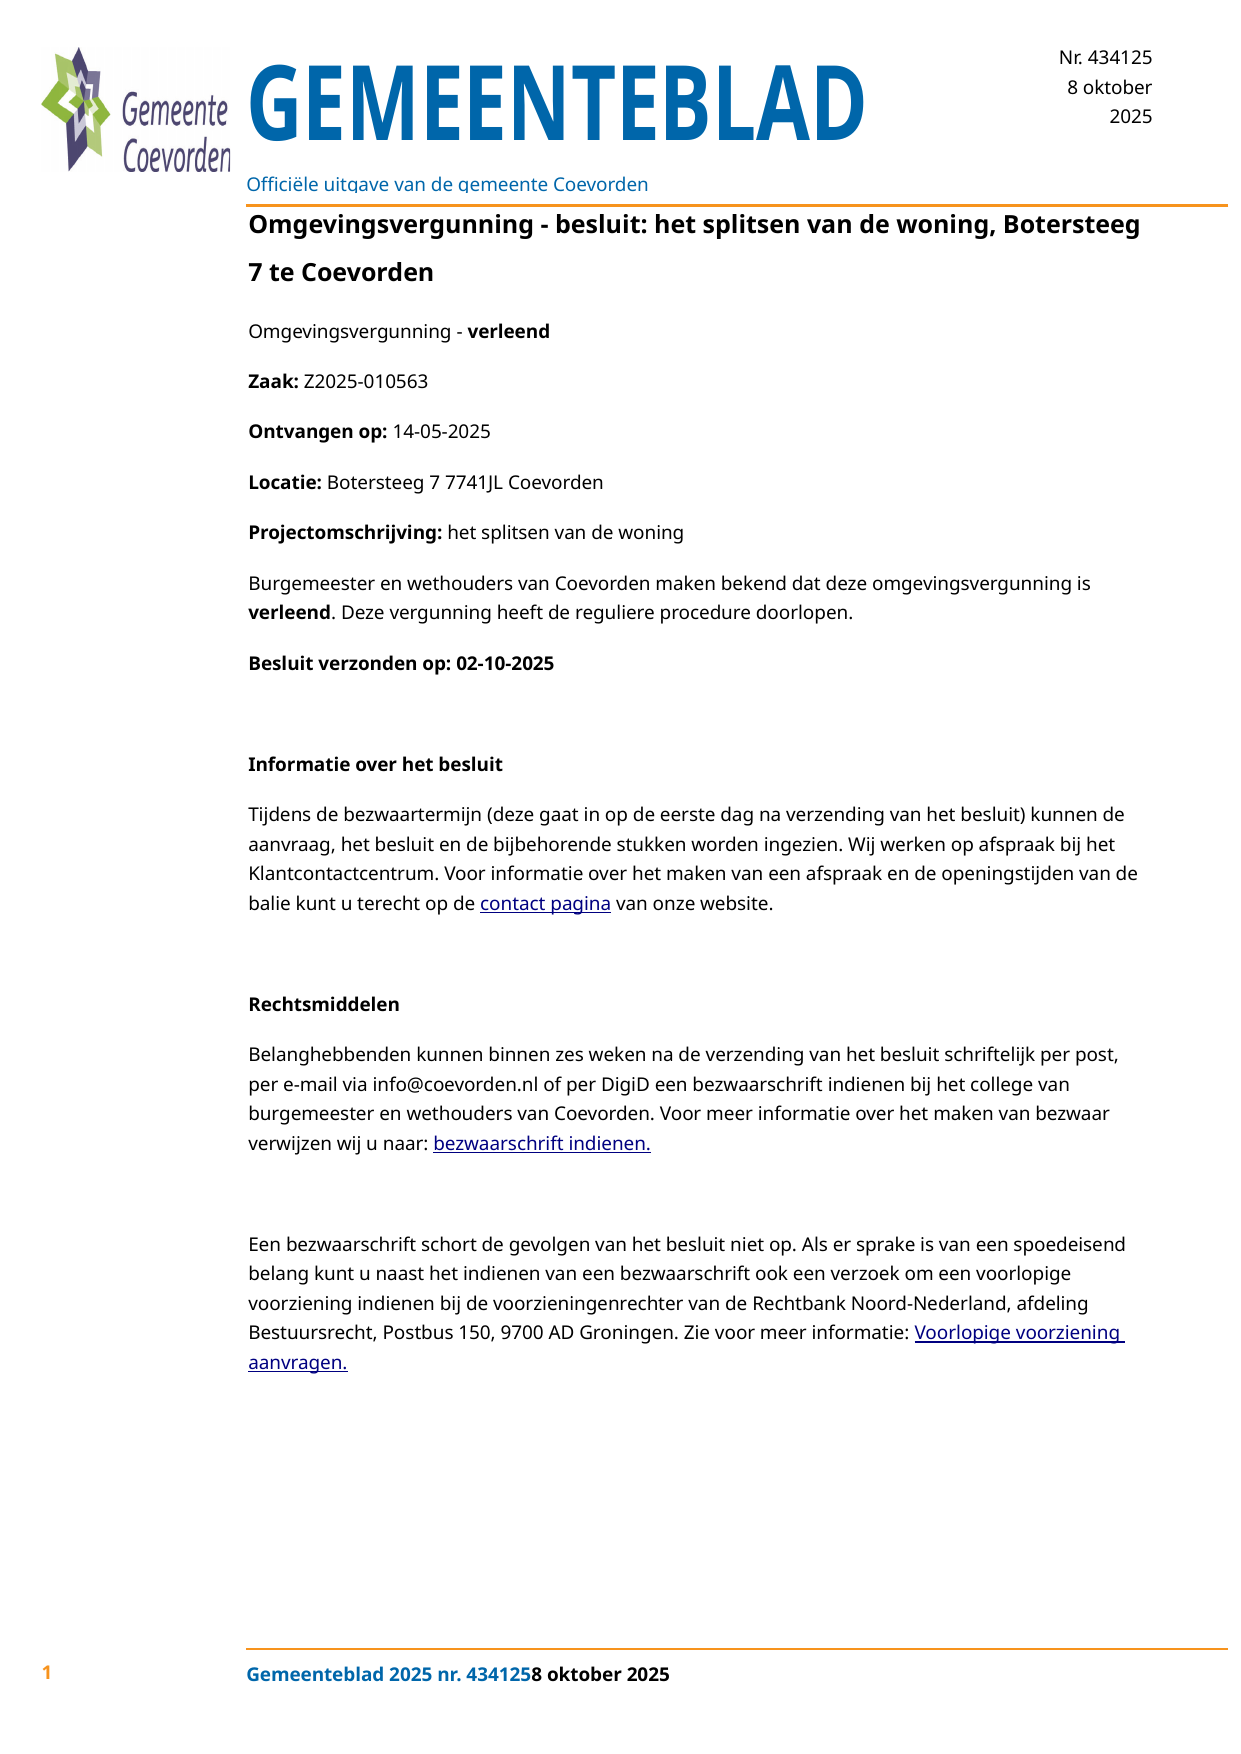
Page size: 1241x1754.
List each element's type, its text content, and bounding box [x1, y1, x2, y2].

text Belanghebbenden kunnen binnen zes weken na de verzending van het besluit schriftelijk per post, per e-mail via info@coevorden.nl of per DigiD een bezwaarschrift indienen bij het college van burgemeester en wethouders van Coevorden. Voor meer informatie over het maken van bezwaar verwijzen wij u naar: bezwaarschrift indienen. [248, 1041, 1152, 1156]
text Rechtsmiddelen [248, 991, 1152, 1017]
text Een bezwaarschrift schort de gevolgen van het besluit niet op. Als er sprake is van een spoedeisend belang kunt u naast het indienen van een bezwaarschrift ook een verzoek om een voorlopige voorziening indienen bij de voorzieningenrechter van de Rechtbank Noord-Nederland, afdeling Bestuursrecht, Postbus 150, 9700 AD Groningen. Zie voor meer informatie: Voorlopige voorziening aanvragen. [248, 1231, 1152, 1375]
text Omgevingsvergunning - verleend [248, 318, 1152, 344]
text Locatie: Botersteeg 7 7741JL Coevorden [248, 469, 1152, 495]
text Informatie over het besluit [248, 751, 1152, 777]
text Ontvangen op: 14-05-2025 [248, 419, 1152, 444]
text Burgemeester en wethouders van Coevorden maken bekend dat deze omgevingsvergunning is verleend. Deze vergunning heeft de reguliere procedure doorlopen. [248, 570, 1152, 625]
text Omgevingsvergunning - besluit: het splitsen van de woning, Botersteeg 7 te Coevorden [248, 207, 1152, 288]
text Besluit verzonden op: 02-10-2025 [248, 650, 1152, 676]
picture [41, 47, 231, 172]
text Zaak: Z2025-010563 [248, 368, 1152, 394]
text Tijdens de bezwaartermijn (deze gaat in op de eerste dag na verzending van het besluit) kunnen de aanvraag, het besluit en de bijbehorende stukken worden ingezien. Wij werken op afspraak bij het Klantcontactcentrum. Voor informatie over het maken van een afspraak en de openingstijden van de balie kunt u terecht op de contact pagina van onze website. [248, 801, 1152, 916]
text Projectomschrijving: het splitsen van de woning [248, 519, 1152, 545]
